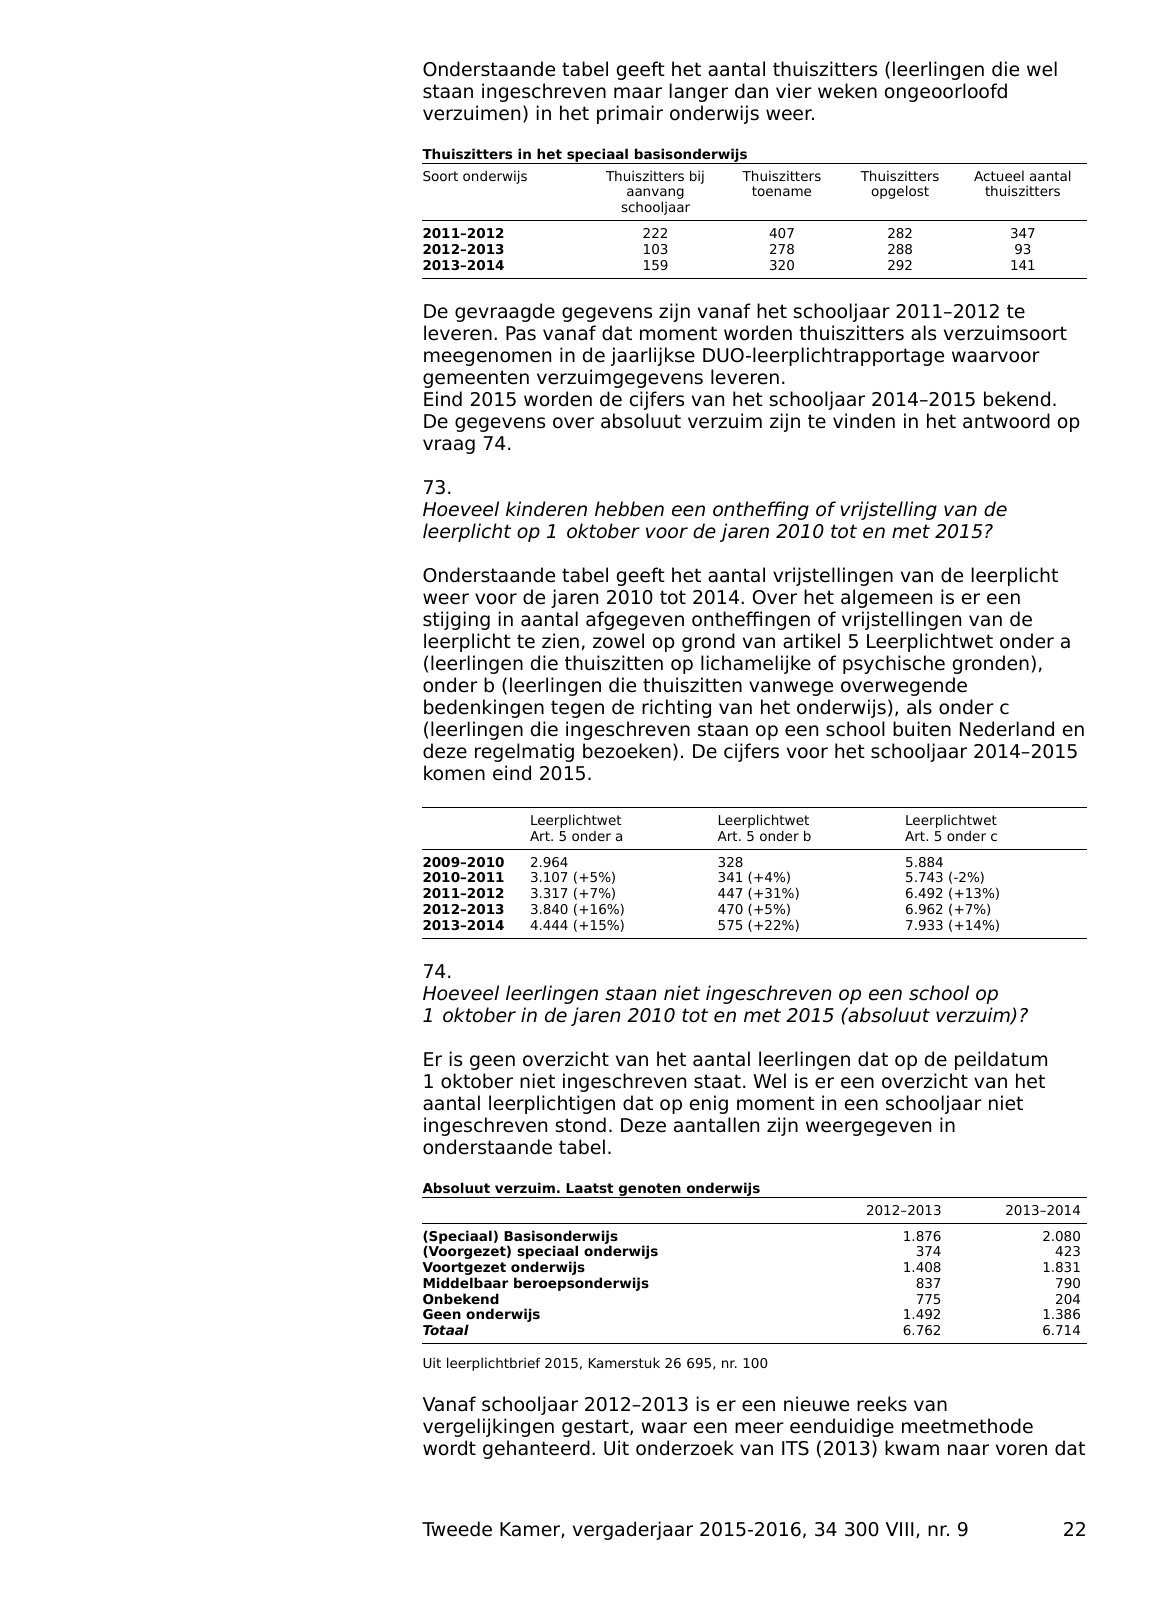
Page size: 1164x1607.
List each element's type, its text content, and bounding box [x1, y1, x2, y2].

table_cell 3.317 (+7%) [524, 886, 711, 902]
table_cell 292 [841, 258, 959, 278]
table_cell Actueel aantal thuiszitters [959, 164, 1087, 220]
table_cell 2012–2013 [422, 902, 524, 917]
table_cell 2011–2012 [422, 221, 588, 242]
table_cell Totaal [422, 1323, 808, 1343]
table_cell 159 [588, 258, 722, 278]
table_cell 288 [841, 242, 959, 257]
table_cell 6.962 (+7%) [899, 902, 1087, 917]
table_cell 141 [959, 258, 1087, 278]
table_cell 320 [723, 258, 841, 278]
table_cell 103 [588, 242, 722, 257]
table_cell 374 [808, 1244, 947, 1260]
table_cell Uit leerplichtbrief 2015, Kamerstuk 26 695, nr. 100 [422, 1344, 1087, 1372]
table_cell Thuiszitters toename [723, 164, 841, 220]
table_cell 93 [959, 242, 1087, 257]
table_cell 347 [959, 221, 1087, 242]
table_cell 837 [808, 1276, 947, 1291]
table_cell 447 (+31%) [711, 886, 899, 902]
table_cell 4.444 (+15%) [524, 918, 711, 938]
table_cell 775 [808, 1291, 947, 1307]
table_cell 278 [723, 242, 841, 257]
table_cell 790 [947, 1276, 1087, 1291]
table_cell 5.743 (-2%) [899, 870, 1087, 886]
table_cell Middelbaar beroepsonderwijs [422, 1276, 808, 1291]
table_cell 2013–2014 [422, 258, 588, 278]
text Onderstaande tabel geeft het aantal thuiszitters (leerlingen die wel staan ingeschreven maar langer dan vier weken ongeoorloofd verzuimen) in het primair onderwijs weer. [422, 59, 1087, 125]
text Eind 2015 worden de cijfers van het schooljaar 2014–2015 bekend. De gegevens over absoluut verzuim zijn te vinden in het antwoord op vraag 74. [422, 389, 1087, 455]
table_cell (Speciaal) Basisonderwijs [422, 1224, 808, 1244]
table_cell Thuiszitters bij aanvang schooljaar [588, 164, 722, 220]
text Hoeveel leerlingen staan niet ingeschreven op een school op 1 oktober in de jaren 2010 tot en met 2015 (absoluut verzuim)? [422, 983, 1087, 1027]
text Hoeveel kinderen hebben een ontheffing of vrijstelling van de leerplicht op 1 oktober voor de jaren 2010 tot en met 2015? [422, 499, 1087, 543]
table_cell 2.964 [524, 850, 711, 870]
table_cell 1.492 [808, 1307, 947, 1323]
table_header [422, 808, 524, 849]
table_cell Onbekend [422, 1291, 808, 1307]
table_cell Soort onderwijs [422, 164, 588, 220]
table_cell 2.080 [947, 1224, 1087, 1244]
table_cell 1.408 [808, 1260, 947, 1276]
table_cell Geen onderwijs [422, 1307, 808, 1323]
table_cell 470 (+5%) [711, 902, 899, 917]
table_cell 328 [711, 850, 899, 870]
table_cell 575 (+22%) [711, 918, 899, 938]
text De gevraagde gegevens zijn vanaf het schooljaar 2011–2012 te leveren. Pas vanaf dat moment worden thuiszitters als verzuimsoort meegenomen in de jaarlijkse DUO-leerplichtrapportage waarvoor gemeenten verzuimgegevens leveren. [422, 301, 1087, 389]
table_header Leerplichtwet Art. 5 onder a [524, 808, 711, 849]
table_cell 2012–2013 [422, 242, 588, 257]
table_cell [422, 1198, 808, 1223]
table_cell 1.831 [947, 1260, 1087, 1276]
table_header Leerplichtwet Art. 5 onder c [899, 808, 1087, 849]
table_header Thuiszitters in het speciaal basisonderwijs [422, 147, 1087, 163]
table_cell 423 [947, 1244, 1087, 1260]
table_cell 6.492 (+13%) [899, 886, 1087, 902]
table_cell 2009–2010 [422, 850, 524, 870]
text Er is geen overzicht van het aantal leerlingen dat op de peildatum 1 oktober niet ingeschreven staat. Wel is er een overzicht van het aantal leerplichtigen dat op enig moment in een schooljaar niet ingeschreven stond. Deze aantallen zijn weergegeven in onderstaande tabel. [422, 1049, 1087, 1159]
table_cell 6.714 [947, 1323, 1087, 1343]
table_cell (Voorgezet) speciaal onderwijs [422, 1244, 808, 1260]
table_cell 204 [947, 1291, 1087, 1307]
table_cell 341 (+4%) [711, 870, 899, 886]
table_cell 3.107 (+5%) [524, 870, 711, 886]
table_cell 282 [841, 221, 959, 242]
table_cell 5.884 [899, 850, 1087, 870]
table_cell 2013–2014 [947, 1198, 1087, 1223]
table_cell 2012–2013 [808, 1198, 947, 1223]
table_cell 2011–2012 [422, 886, 524, 902]
table_cell 407 [723, 221, 841, 242]
table_cell Thuiszitters opgelost [841, 164, 959, 220]
table_cell 6.762 [808, 1323, 947, 1343]
table_cell Voortgezet onderwijs [422, 1260, 808, 1276]
table_header Leerplichtwet Art. 5 onder b [711, 808, 899, 849]
table_cell 2010–2011 [422, 870, 524, 886]
table_cell 1.876 [808, 1224, 947, 1244]
table_cell 7.933 (+14%) [899, 918, 1087, 938]
text Onderstaande tabel geeft het aantal vrijstellingen van de leerplicht weer voor de jaren 2010 tot 2014. Over het algemeen is er een stijging in aantal afgegeven ontheffingen of vrijstellingen van de leerplicht te zien, zowel op grond van artikel 5 Leerplichtwet onder a (leerlingen die thuiszitten op lichamelijke of psychische gronden), onder b (leerlingen die thuiszitten vanwege overwegende bedenkingen tegen de richting van het onderwijs), als onder c (leerlingen die ingeschreven staan op een school buiten Nederland en deze regelmatig bezoeken). De cijfers voor het schooljaar 2014–2015 komen eind 2015. [422, 565, 1087, 785]
table_cell 2013–2014 [422, 918, 524, 938]
table_cell 222 [588, 221, 722, 242]
text 74. [422, 961, 1087, 983]
text Vanaf schooljaar 2012–2013 is er een nieuwe reeks van vergelijkingen gestart, waar een meer eenduidige meetmethode wordt gehanteerd. Uit onderzoek van ITS (2013) kwam naar voren dat [422, 1394, 1087, 1460]
text 73. [422, 477, 1087, 499]
table_header Absoluut verzuim. Laatst genoten onderwijs [422, 1181, 1087, 1197]
table_cell 1.386 [947, 1307, 1087, 1323]
table_cell 3.840 (+16%) [524, 902, 711, 917]
